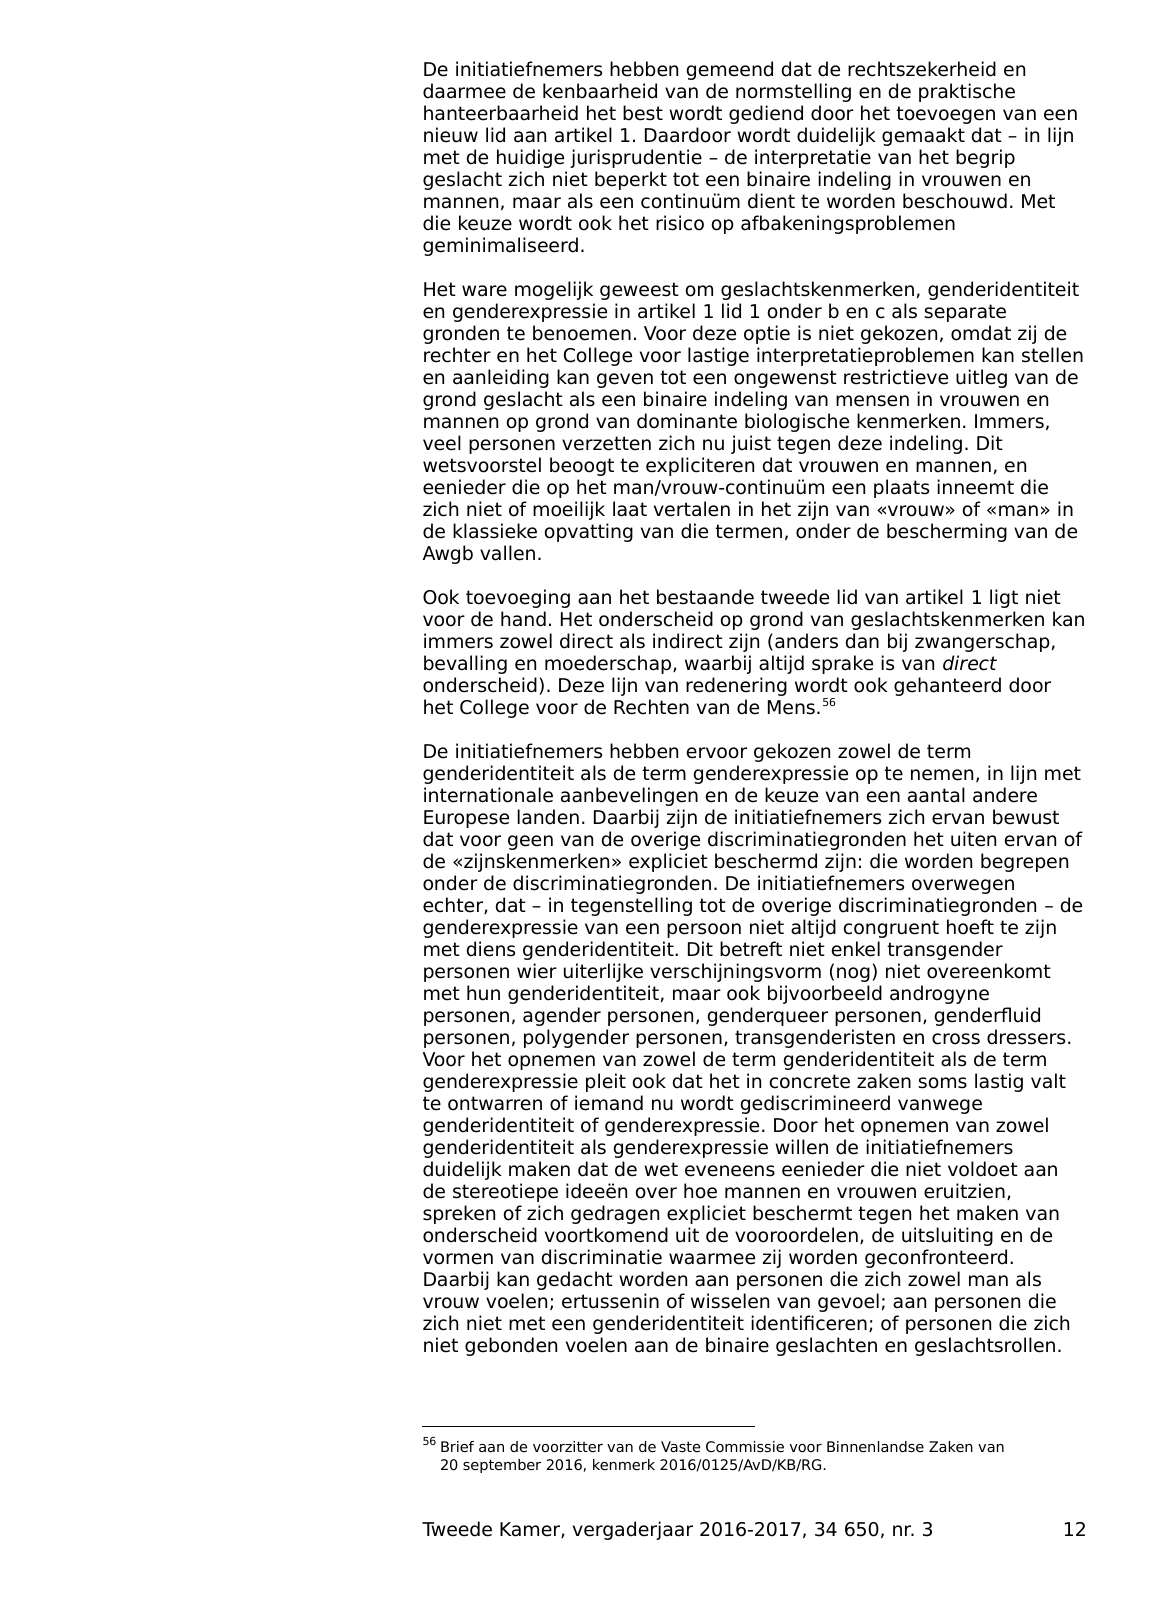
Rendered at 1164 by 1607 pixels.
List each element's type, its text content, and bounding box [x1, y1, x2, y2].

text Brief aan de voorzitter van de Vaste Commissie voor Binnenlandse Zaken van 20 september 2016, kenmerk 2016/0125/AvD/KB/RG. [422, 1435, 1087, 1474]
text Het ware mogelijk geweest om geslachtskenmerken, genderidentiteit en genderexpressie in artikel 1 lid 1 onder b en c als separate gronden te benoemen. Voor deze optie is niet gekozen, omdat zij de rechter en het College voor lastige interpretatieproblemen kan stellen en aanleiding kan geven tot een ongewenst restrictieve uitleg van de grond geslacht als een binaire indeling van mensen in vrouwen en mannen op grond van dominante biologische kenmerken. Immers, veel personen verzetten zich nu juist tegen deze indeling. Dit wetsvoorstel beoogt te expliciteren dat vrouwen en mannen, en eenieder die op het man/vrouw-continuüm een plaats inneemt die zich niet of moeilijk laat vertalen in het zijn van «vrouw» of «man» in de klassieke opvatting van die termen, onder de bescherming van de Awgb vallen. [422, 279, 1087, 565]
text De initiatiefnemers hebben gemeend dat de rechtszekerheid en daarmee de kenbaarheid van de normstelling en de praktische hanteerbaarheid het best wordt gediend door het toevoegen van een nieuw lid aan artikel 1. Daardoor wordt duidelijk gemaakt dat – in lijn met de huidige jurisprudentie – de interpretatie van het begrip geslacht zich niet beperkt tot een binaire indeling in vrouwen en mannen, maar als een continuüm dient te worden beschouwd. Met die keuze wordt ook het risico op afbakeningsproblemen geminimaliseerd. [422, 59, 1087, 257]
text De initiatiefnemers hebben ervoor gekozen zowel de term genderidentiteit als de term genderexpressie op te nemen, in lijn met internationale aanbevelingen en de keuze van een aantal andere Europese landen. Daarbij zijn de initiatiefnemers zich ervan bewust dat voor geen van de overige discriminatiegronden het uiten ervan of de «zijnskenmerken» expliciet beschermd zijn: die worden begrepen onder de discriminatiegronden. De initiatiefnemers overwegen echter, dat – in tegenstelling tot de overige discriminatiegronden – de genderexpressie van een persoon niet altijd congruent hoeft te zijn met diens genderidentiteit. Dit betreft niet enkel transgender personen wier uiterlijke verschijningsvorm (nog) niet overeenkomt met hun genderidentiteit, maar ook bijvoorbeeld androgyne personen, agender personen, genderqueer personen, genderfluid personen, polygender personen, transgenderisten en cross dressers. Voor het opnemen van zowel de term genderidentiteit als de term genderexpressie pleit ook dat het in concrete zaken soms lastig valt te ontwarren of iemand nu wordt gediscrimineerd vanwege genderidentiteit of genderexpressie. Door het opnemen van zowel genderidentiteit als genderexpressie willen de initiatiefnemers duidelijk maken dat de wet eveneens eenieder die niet voldoet aan de stereotiepe ideeën over hoe mannen en vrouwen eruitzien, spreken of zich gedragen expliciet beschermt tegen het maken van onderscheid voortkomend uit de vooroordelen, de uitsluiting en de vormen van discriminatie waarmee zij worden geconfronteerd. Daarbij kan gedacht worden aan personen die zich zowel man als vrouw voelen; ertussenin of wisselen van gevoel; aan personen die zich niet met een genderidentiteit identificeren; of personen die zich niet gebonden voelen aan de binaire geslachten en geslachtsrollen. [422, 741, 1087, 1356]
text Ook toevoeging aan het bestaande tweede lid van artikel 1 ligt niet voor de hand. Het onderscheid op grond van geslachtskenmerken kan immers zowel direct als indirect zijn (anders dan bij zwangerschap, bevalling en moederschap, waarbij altijd sprake is van direct onderscheid). Deze lijn van redenering wordt ook gehanteerd door het College voor de Rechten van de Mens. [422, 587, 1087, 719]
